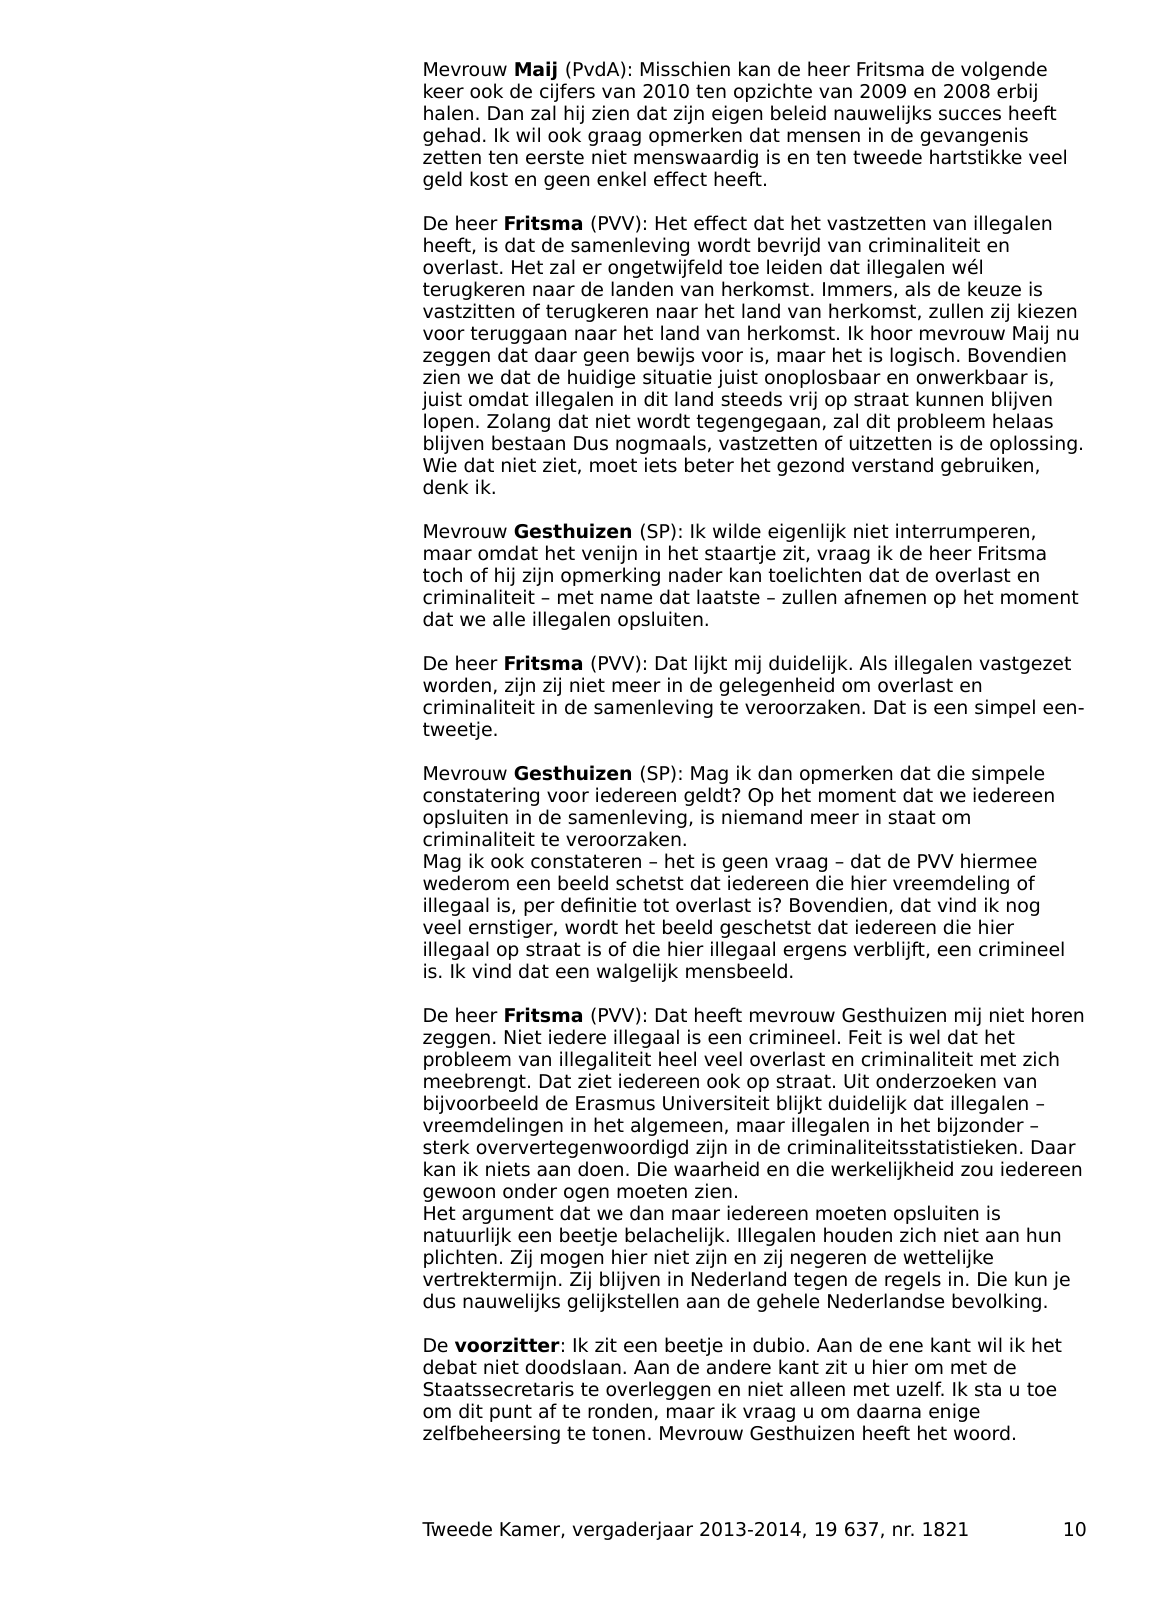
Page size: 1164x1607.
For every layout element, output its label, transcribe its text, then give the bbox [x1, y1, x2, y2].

text Het argument dat we dan maar iedereen moeten opsluiten is natuurlijk een beetje belachelijk. Illegalen houden zich niet aan hun plichten. Zij mogen hier niet zijn en zij negeren de wettelijke vertrektermijn. Zij blijven in Nederland tegen de regels in. Die kun je dus nauwelijks gelijkstellen aan de gehele Nederlandse bevolking. [422, 1203, 1087, 1313]
text Mevrouw Gesthuizen (SP): Mag ik dan opmerken dat die simpele constatering voor iedereen geldt? Op het moment dat we iedereen opsluiten in de samenleving, is niemand meer in staat om criminaliteit te veroorzaken. [422, 763, 1087, 851]
text De heer Fritsma (PVV): Het effect dat het vastzetten van illegalen heeft, is dat de samenleving wordt bevrijd van criminaliteit en overlast. Het zal er ongetwijfeld toe leiden dat illegalen wél terugkeren naar de landen van herkomst. Immers, als de keuze is vastzitten of terugkeren naar het land van herkomst, zullen zij kiezen voor teruggaan naar het land van herkomst. Ik hoor mevrouw Maij nu zeggen dat daar geen bewijs voor is, maar het is logisch. Bovendien zien we dat de huidige situatie juist onoplosbaar en onwerkbaar is, juist omdat illegalen in dit land steeds vrij op straat kunnen blijven lopen. Zolang dat niet wordt tegengegaan, zal dit probleem helaas blijven bestaan Dus nogmaals, vastzetten of uitzetten is de oplossing. Wie dat niet ziet, moet iets beter het gezond verstand gebruiken, denk ik. [422, 213, 1087, 499]
text De heer Fritsma (PVV): Dat lijkt mij duidelijk. Als illegalen vastgezet worden, zijn zij niet meer in de gelegenheid om overlast en criminaliteit in de samenleving te veroorzaken. Dat is een simpel een-tweetje. [422, 653, 1087, 741]
text Mevrouw Maij (PvdA): Misschien kan de heer Fritsma de volgende keer ook de cijfers van 2010 ten opzichte van 2009 en 2008 erbij halen. Dan zal hij zien dat zijn eigen beleid nauwelijks succes heeft gehad. Ik wil ook graag opmerken dat mensen in de gevangenis zetten ten eerste niet menswaardig is en ten tweede hartstikke veel geld kost en geen enkel effect heeft. [422, 59, 1087, 191]
text Mag ik ook constateren – het is geen vraag – dat de PVV hiermee wederom een beeld schetst dat iedereen die hier vreemdeling of illegaal is, per definitie tot overlast is? Bovendien, dat vind ik nog veel ernstiger, wordt het beeld geschetst dat iedereen die hier illegaal op straat is of die hier illegaal ergens verblijft, een crimineel is. Ik vind dat een walgelijk mensbeeld. [422, 851, 1087, 983]
text De voorzitter: Ik zit een beetje in dubio. Aan de ene kant wil ik het debat niet doodslaan. Aan de andere kant zit u hier om met de Staatssecretaris te overleggen en niet alleen met uzelf. Ik sta u toe om dit punt af te ronden, maar ik vraag u om daarna enige zelfbeheersing te tonen. Mevrouw Gesthuizen heeft het woord. [422, 1335, 1087, 1445]
text Mevrouw Gesthuizen (SP): Ik wilde eigenlijk niet interrumperen, maar omdat het venijn in het staartje zit, vraag ik de heer Fritsma toch of hij zijn opmerking nader kan toelichten dat de overlast en criminaliteit – met name dat laatste – zullen afnemen op het moment dat we alle illegalen opsluiten. [422, 521, 1087, 631]
text De heer Fritsma (PVV): Dat heeft mevrouw Gesthuizen mij niet horen zeggen. Niet iedere illegaal is een crimineel. Feit is wel dat het probleem van illegaliteit heel veel overlast en criminaliteit met zich meebrengt. Dat ziet iedereen ook op straat. Uit onderzoeken van bijvoorbeeld de Erasmus Universiteit blijkt duidelijk dat illegalen – vreemdelingen in het algemeen, maar illegalen in het bijzonder – sterk oververtegenwoordigd zijn in de criminaliteitsstatistieken. Daar kan ik niets aan doen. Die waarheid en die werkelijkheid zou iedereen gewoon onder ogen moeten zien. [422, 1005, 1087, 1203]
